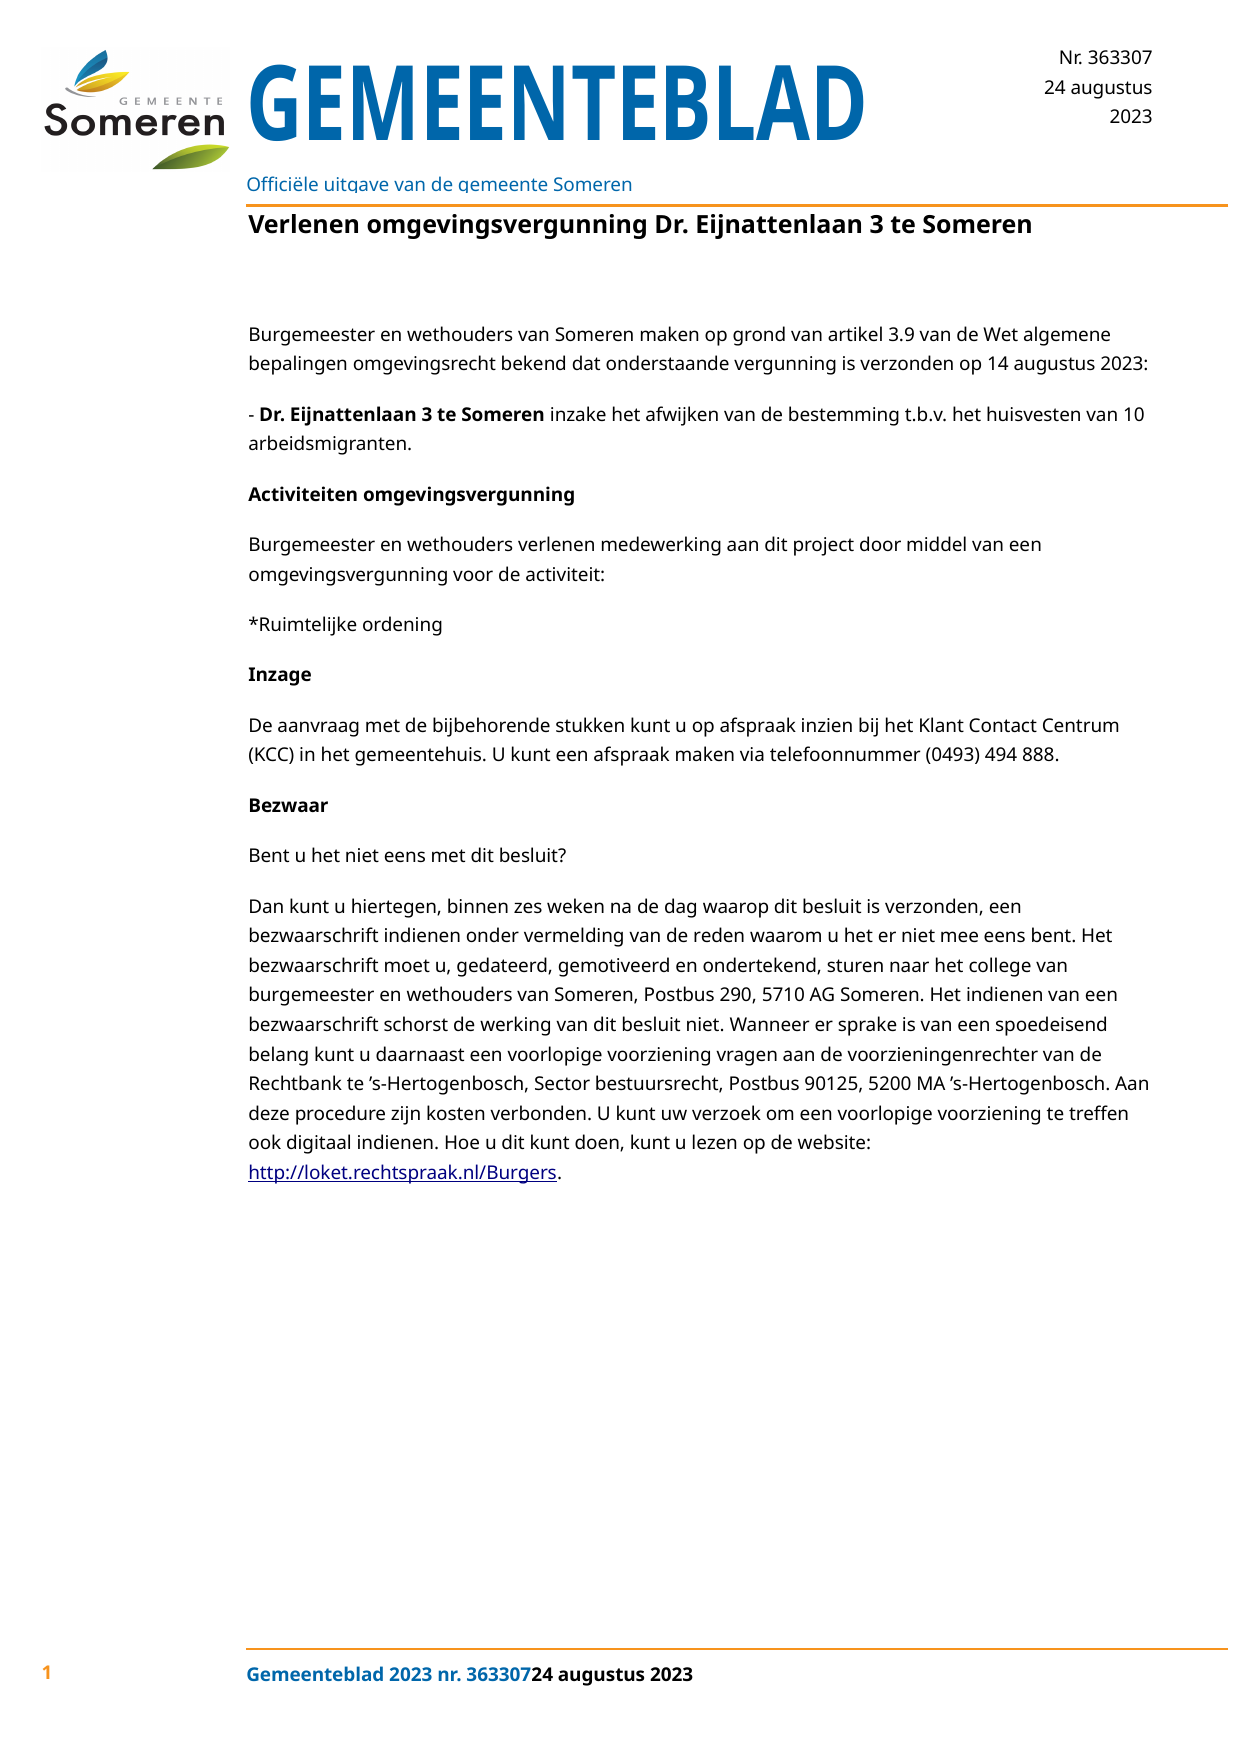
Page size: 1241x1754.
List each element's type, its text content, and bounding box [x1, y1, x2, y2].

text *Ruimtelijke ordening [248, 611, 1152, 637]
text Bent u het niet eens met dit besluit? [248, 842, 1152, 868]
text De aanvraag met de bijbehorende stukken kunt u op afspraak inzien bij het Klant Contact Centrum (KCC) in het gemeentehuis. U kunt een afspraak maken via telefoonnummer (0493) 494 888. [248, 712, 1152, 767]
text Dan kunt u hiertegen, binnen zes weken na de dag waarop dit besluit is verzonden, een bezwaarschrift indienen onder vermelding van de reden waarom u het er niet mee eens bent. Het bezwaarschrift moet u, gedateerd, gemotiveerd en ondertekend, sturen naar het college van burgemeester en wethouders van Someren, Postbus 290, 5710 AG Someren. Het indienen van een bezwaarschrift schorst de werking van dit besluit niet. Wanneer er sprake is van een spoedeisend belang kunt u daarnaast een voorlopige voorziening vragen aan de voorzieningenrechter van de Rechtbank te ’s-Hertogenbosch, Sector bestuursrecht, Postbus 90125, 5200 MA ’s-Hertogenbosch. Aan deze procedure zijn kosten verbonden. U kunt uw verzoek om een voorlopige voorziening te treffen ook digitaal indienen. Hoe u dit kunt doen, kunt u lezen op de website: http://loket.rechtspraak.nl/Burgers. [248, 893, 1152, 1185]
text Verlenen omgevingsvergunning Dr. Eijnattenlaan 3 te Someren [248, 207, 1152, 241]
text Activiteiten omgevingsvergunning [248, 481, 1152, 506]
text - Dr. Eijnattenlaan 3 te Someren inzake het afwijken van de bestemming t.b.v. het huisvesten van 10 arbeidsmigranten. [248, 401, 1152, 456]
text Inzage [248, 662, 1152, 687]
picture [41, 47, 231, 172]
text Bezwaar [248, 792, 1152, 818]
text Burgemeester en wethouders verlenen medewerking aan dit project door middel van een omgevingsvergunning voor de activiteit: [248, 531, 1152, 586]
text Burgemeester en wethouders van Someren maken op grond van artikel 3.9 van de Wet algemene bepalingen omgevingsrecht bekend dat onderstaande vergunning is verzonden op 14 augustus 2023: [248, 321, 1152, 376]
